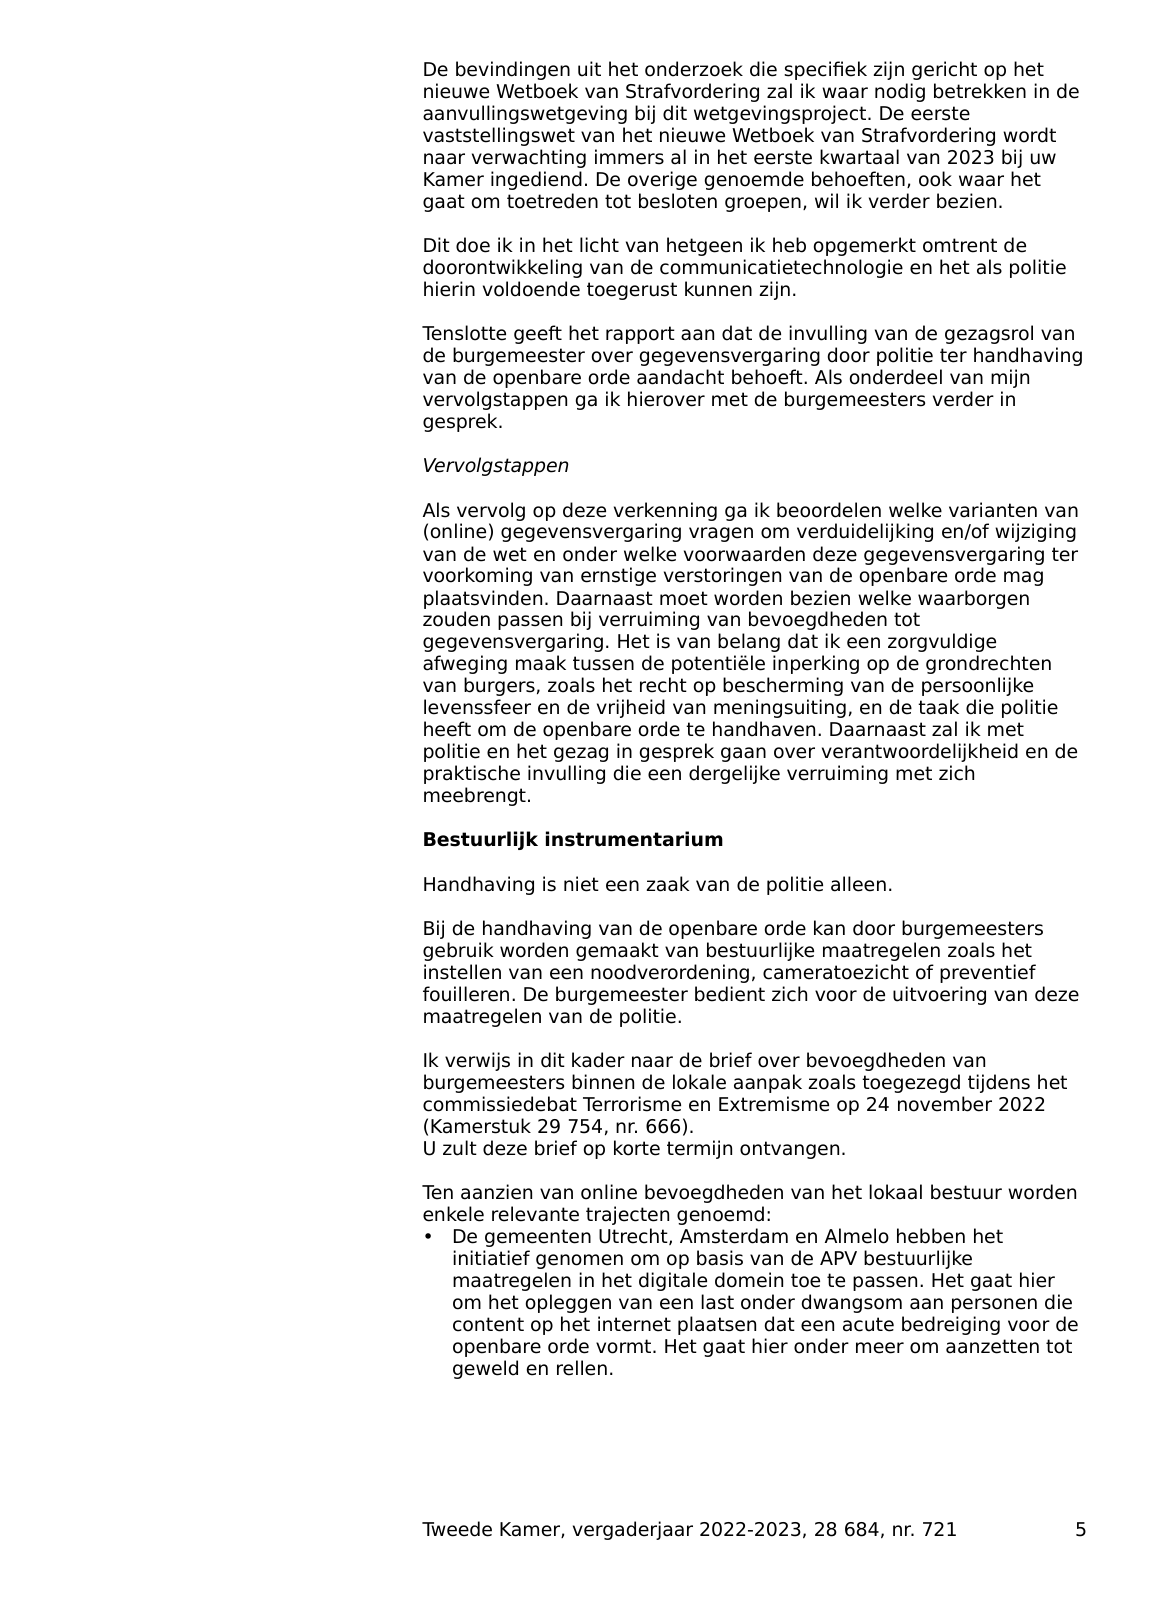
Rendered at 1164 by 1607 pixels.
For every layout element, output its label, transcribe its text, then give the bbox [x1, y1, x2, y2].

text Handhaving is niet een zaak van de politie alleen. [422, 873, 1087, 896]
subtitle Vervolgstappen [422, 455, 1087, 477]
text • De gemeenten Utrecht, Amsterdam en Almelo hebben het initiatief genomen om op basis van de APV bestuurlijke maatregelen in het digitale domein toe te passen. Het gaat hier om het opleggen van een last onder dwangsom aan personen die content op het internet plaatsen dat een acute bedreiging voor de openbare orde vormt. Het gaat hier onder meer om aanzetten tot geweld en rellen. [422, 1226, 1087, 1380]
text Ten aanzien van online bevoegdheden van het lokaal bestuur worden enkele relevante trajecten genoemd: [422, 1182, 1087, 1226]
text Tenslotte geeft het rapport aan dat de invulling van de gezagsrol van de burgemeester over gegevensvergaring door politie ter handhaving van de openbare orde aandacht behoeft. Als onderdeel van mijn vervolgstappen ga ik hierover met de burgemeesters verder in gesprek. [422, 323, 1087, 433]
text Bij de handhaving van de openbare orde kan door burgemeesters gebruik worden gemaakt van bestuurlijke maatregelen zoals het instellen van een noodverordening, cameratoezicht of preventief fouilleren. De burgemeester bedient zich voor de uitvoering van deze maatregelen van de politie. [422, 918, 1087, 1028]
text Dit doe ik in het licht van hetgeen ik heb opgemerkt omtrent de doorontwikkeling van de communicatietechnologie en het als politie hierin voldoende toegerust kunnen zijn. [422, 235, 1087, 301]
text Als vervolg op deze verkenning ga ik beoordelen welke varianten van (online) gegevensvergaring vragen om verduidelijking en/of wijziging van de wet en onder welke voorwaarden deze gegevensvergaring ter voorkoming van ernstige verstoringen van de openbare orde mag plaatsvinden. Daarnaast moet worden bezien welke waarborgen zouden passen bij verruiming van bevoegdheden tot gegevensvergaring. Het is van belang dat ik een zorgvuldige afweging maak tussen de potentiële inperking op de grondrechten van burgers, zoals het recht op bescherming van de persoonlijke levenssfeer en de vrijheid van meningsuiting, en de taak die politie heeft om de openbare orde te handhaven. Daarnaast zal ik met politie en het gezag in gesprek gaan over verantwoordelijkheid en de praktische invulling die een dergelijke verruiming met zich meebrengt. [422, 499, 1087, 807]
subtitle Bestuurlijk instrumentarium [422, 829, 1087, 851]
text Ik verwijs in dit kader naar de brief over bevoegdheden van burgemeesters binnen de lokale aanpak zoals toegezegd tijdens het commissiedebat Terrorisme en Extremisme op 24 november 2022 (Kamerstuk 29 754, nr. 666). [422, 1050, 1087, 1138]
text De bevindingen uit het onderzoek die specifiek zijn gericht op het nieuwe Wetboek van Strafvordering zal ik waar nodig betrekken in de aanvullingswetgeving bij dit wetgevingsproject. De eerste vaststellingswet van het nieuwe Wetboek van Strafvordering wordt naar verwachting immers al in het eerste kwartaal van 2023 bij uw Kamer ingediend. De overige genoemde behoeften, ook waar het gaat om toetreden tot besloten groepen, wil ik verder bezien. [422, 59, 1087, 213]
text U zult deze brief op korte termijn ontvangen. [422, 1138, 1087, 1160]
